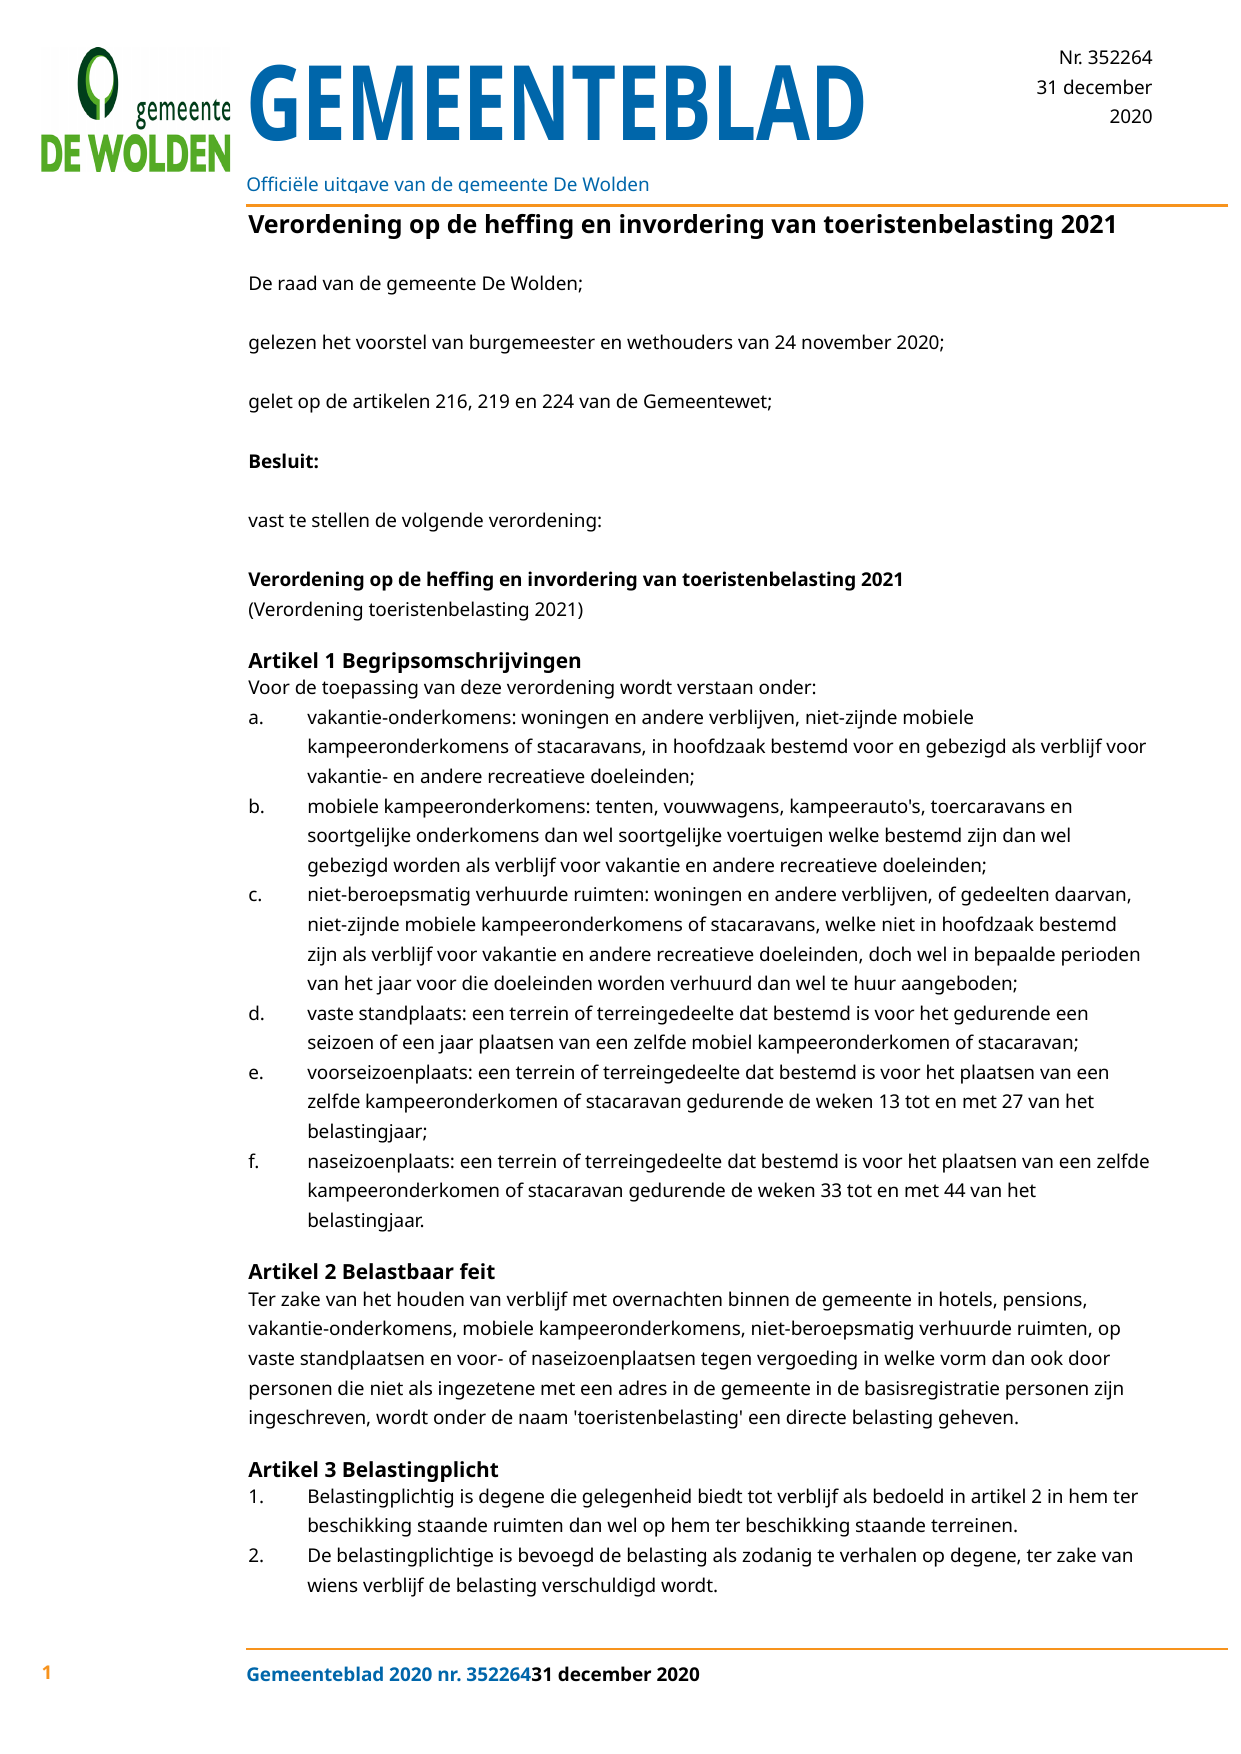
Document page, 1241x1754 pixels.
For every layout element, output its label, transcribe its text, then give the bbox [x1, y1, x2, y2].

text Artikel 2 Belastbaar feit [248, 1257, 1152, 1286]
text Verordening op de heffing en invordering van toeristenbelasting 2021 [248, 207, 1152, 241]
picture [41, 47, 231, 172]
list naseizoenplaats: een terrein of terreingedeelte dat bestemd is voor het plaatsen van een zelfde kampeeronderkomen of stacaravan gedurende de weken 33 tot en met 44 van het belastingjaar. [248, 1148, 1152, 1233]
text Voor de toepassing van deze verordening wordt verstaan onder: [248, 674, 1152, 700]
text gelezen het voorstel van burgemeester en wethouders van 24 november 2020; [248, 329, 1152, 355]
text Ter zake van het houden van verblijf met overnachten binnen de gemeente in hotels, pensions, vakantie-onderkomens, mobiele kampeeronderkomens, niet-beroepsmatig verhuurde ruimten, op vaste standplaatsen en voor- of naseizoenplaatsen tegen vergoeding in welke vorm dan ook door personen die niet als ingezetene met een adres in de gemeente in de basisregistratie personen zijn ingeschreven, wordt onder de naam 'toeristenbelasting' een directe belasting geheven. [248, 1286, 1152, 1430]
list vakantie-onderkomens: woningen en andere verblijven, niet-zijnde mobiele kampeeronderkomens of stacaravans, in hoofdzaak bestemd voor en gebezigd als verblijf voor vakantie- en andere recreatieve doeleinden; [248, 704, 1152, 789]
text Artikel 1 Begripsomschrijvingen [248, 646, 1152, 674]
text De raad van de gemeente De Wolden; [248, 270, 1152, 296]
list vaste standplaats: een terrein of terreingedeelte dat bestemd is voor het gedurende een seizoen of een jaar plaatsen van een zelfde mobiel kampeeronderkomen of stacaravan; [248, 1000, 1152, 1055]
list niet-beroepsmatig verhuurde ruimten: woningen en andere verblijven, of gedeelten daarvan, niet-zijnde mobiele kampeeronderkomens of stacaravans, welke niet in hoofdzaak bestemd zijn als verblijf voor vakantie en andere recreatieve doeleinden, doch wel in bepaalde perioden van het jaar voor die doeleinden worden verhuurd dan wel te huur aangeboden; [248, 882, 1152, 996]
text Verordening op de heffing en invordering van toeristenbelasting 2021 [248, 566, 1152, 592]
text gelet op de artikelen 216, 219 en 224 van de Gemeentewet; [248, 389, 1152, 414]
list Belastingplichtig is degene die gelegenheid biedt tot verblijf als bedoeld in artikel 2 in hem ter beschikking staande ruimten dan wel op hem ter beschikking staande terreinen. [248, 1483, 1152, 1538]
list mobiele kampeeronderkomens: tenten, vouwwagens, kampeerauto's, toercaravans en soortgelijke onderkomens dan wel soortgelijke voertuigen welke bestemd zijn dan wel gebezigd worden als verblijf voor vakantie en andere recreatieve doeleinden; [248, 793, 1152, 878]
list De belastingplichtige is bevoegd de belasting als zodanig te verhalen op degene, ter zake van wiens verblijf de belasting verschuldigd wordt. [248, 1542, 1152, 1598]
list voorseizoenplaats: een terrein of terreingedeelte dat bestemd is voor het plaatsen van een zelfde kampeeronderkomen of stacaravan gedurende de weken 13 tot en met 27 van het belastingjaar; [248, 1059, 1152, 1144]
text Artikel 3 Belastingplicht [248, 1455, 1152, 1483]
text Besluit: [248, 448, 1152, 473]
text (Verordening toeristenbelasting 2021) [248, 596, 1152, 621]
text vast te stellen de volgende verordening: [248, 507, 1152, 533]
